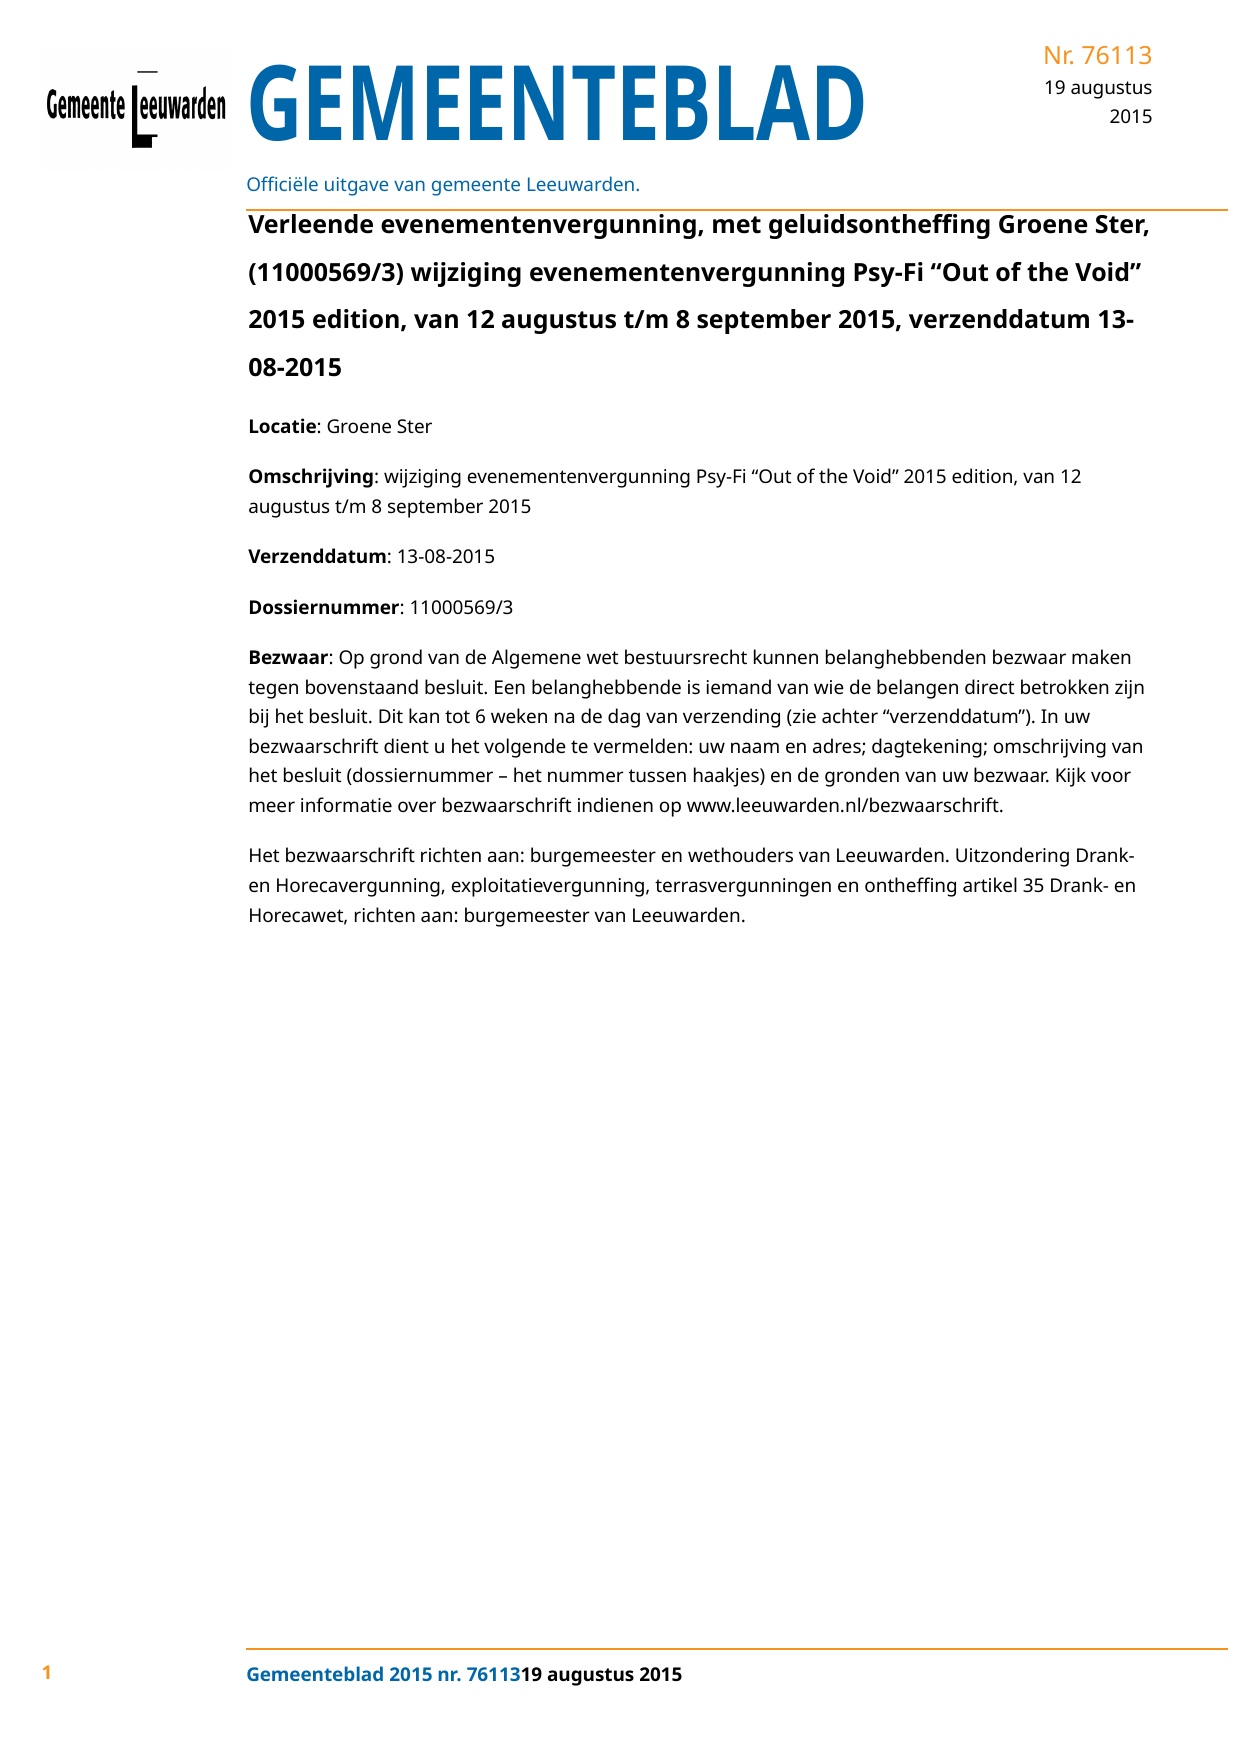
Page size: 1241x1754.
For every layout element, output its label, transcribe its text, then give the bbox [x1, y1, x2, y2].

text Verleende evenementenvergunning, met geluidsontheffing Groene Ster, (11000569/3) wijziging evenementenvergunning Psy-Fi “Out of the Void” 2015 edition, van 12 augustus t/m 8 september 2015, verzenddatum 13-08-2015 [248, 211, 1152, 384]
text Verzenddatum: 13-08-2015 [248, 543, 1152, 569]
picture [41, 47, 231, 172]
text Omschrijving: wijziging evenementenvergunning Psy-Fi “Out of the Void” 2015 edition, van 12 augustus t/m 8 september 2015 [248, 463, 1152, 519]
text Dossiernummer: 11000569/3 [248, 594, 1152, 620]
text Het bezwaarschrift richten aan: burgemeester en wethouders van Leeuwarden. Uitzondering Drank- en Horecavergunning, exploitatievergunning, terrasvergunningen en ontheffing artikel 35 Drank- en Horecawet, richten aan: burgemeester van Leeuwarden. [248, 843, 1152, 928]
text Locatie: Groene Ster [248, 413, 1152, 439]
text Bezwaar: Op grond van de Algemene wet bestuursrecht kunnen belanghebbenden bezwaar maken tegen bovenstaand besluit. Een belanghebbende is iemand van wie de belangen direct betrokken zijn bij het besluit. Dit kan tot 6 weken na de dag van verzending (zie achter “verzenddatum”). In uw bezwaarschrift dient u het volgende te vermelden: uw naam en adres; dagtekening; omschrijving van het besluit (dossiernummer – het nummer tussen haakjes) en de gronden van uw bezwaar. Kijk voor meer informatie over bezwaarschrift indienen op www.leeuwarden.nl/bezwaarschrift. [248, 644, 1152, 818]
